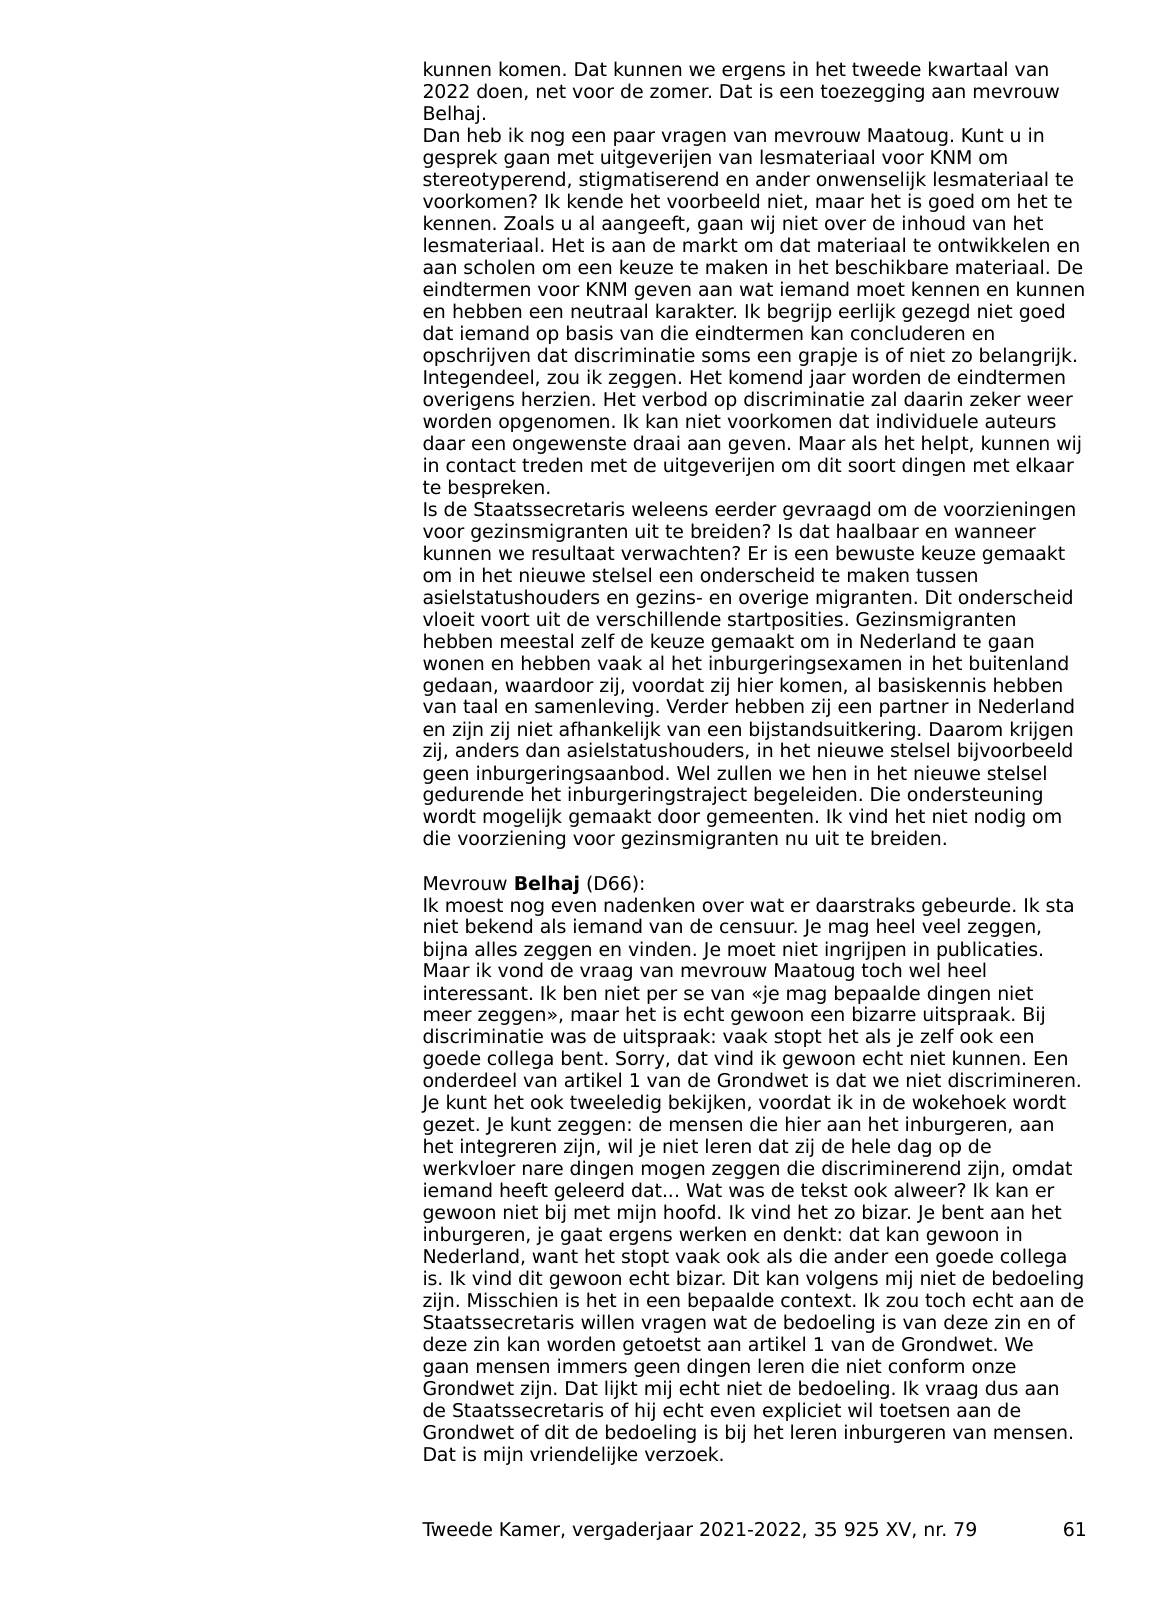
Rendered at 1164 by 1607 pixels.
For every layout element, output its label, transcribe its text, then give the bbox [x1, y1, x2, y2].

text Is de Staatssecretaris weleens eerder gevraagd om de voorzieningen voor gezinsmigranten uit te breiden? Is dat haalbaar en wanneer kunnen we resultaat verwachten? Er is een bewuste keuze gemaakt om in het nieuwe stelsel een onderscheid te maken tussen asielstatushouders en gezins- en overige migranten. Dit onderscheid vloeit voort uit de verschillende startposities. Gezinsmigranten hebben meestal zelf de keuze gemaakt om in Nederland te gaan wonen en hebben vaak al het inburgeringsexamen in het buitenland gedaan, waardoor zij, voordat zij hier komen, al basiskennis hebben van taal en samenleving. Verder hebben zij een partner in Nederland en zijn zij niet afhankelijk van een bijstandsuitkering. Daarom krijgen zij, anders dan asielstatushouders, in het nieuwe stelsel bijvoorbeeld geen inburgeringsaanbod. Wel zullen we hen in het nieuwe stelsel gedurende het inburgeringstraject begeleiden. Die ondersteuning wordt mogelijk gemaakt door gemeenten. Ik vind het niet nodig om die voorziening voor gezinsmigranten nu uit te breiden. [422, 499, 1087, 850]
text kunnen komen. Dat kunnen we ergens in het tweede kwartaal van 2022 doen, net voor de zomer. Dat is een toezegging aan mevrouw Belhaj. [422, 59, 1087, 125]
text Ik moest nog even nadenken over wat er daarstraks gebeurde. Ik sta niet bekend als iemand van de censuur. Je mag heel veel zeggen, bijna alles zeggen en vinden. Je moet niet ingrijpen in publicaties. Maar ik vond de vraag van mevrouw Maatoug toch wel heel interessant. Ik ben niet per se van «je mag bepaalde dingen niet meer zeggen», maar het is echt gewoon een bizarre uitspraak. Bij discriminatie was de uitspraak: vaak stopt het als je zelf ook een goede collega bent. Sorry, dat vind ik gewoon echt niet kunnen. Een onderdeel van artikel 1 van de Grondwet is dat we niet discrimineren. Je kunt het ook tweeledig bekijken, voordat ik in de wokehoek wordt gezet. Je kunt zeggen: de mensen die hier aan het inburgeren, aan het integreren zijn, wil je niet leren dat zij de hele dag op de werkvloer nare dingen mogen zeggen die discriminerend zijn, omdat iemand heeft geleerd dat... Wat was de tekst ook alweer? Ik kan er gewoon niet bij met mijn hoofd. Ik vind het zo bizar. Je bent aan het inburgeren, je gaat ergens werken en denkt: dat kan gewoon in Nederland, want het stopt vaak ook als die ander een goede collega is. Ik vind dit gewoon echt bizar. Dit kan volgens mij niet de bedoeling zijn. Misschien is het in een bepaalde context. Ik zou toch echt aan de Staatssecretaris willen vragen wat de bedoeling is van deze zin en of deze zin kan worden getoetst aan artikel 1 van de Grondwet. We gaan mensen immers geen dingen leren die niet conform onze Grondwet zijn. Dat lijkt mij echt niet de bedoeling. Ik vraag dus aan de Staatssecretaris of hij echt even expliciet wil toetsen aan de Grondwet of dit de bedoeling is bij het leren inburgeren van mensen. Dat is mijn vriendelijke verzoek. [422, 894, 1087, 1466]
text Mevrouw Belhaj (D66): [422, 872, 1087, 894]
text Dan heb ik nog een paar vragen van mevrouw Maatoug. Kunt u in gesprek gaan met uitgeverijen van lesmateriaal voor KNM om stereotyperend, stigmatiserend en ander onwenselijk lesmateriaal te voorkomen? Ik kende het voorbeeld niet, maar het is goed om het te kennen. Zoals u al aangeeft, gaan wij niet over de inhoud van het lesmateriaal. Het is aan de markt om dat materiaal te ontwikkelen en aan scholen om een keuze te maken in het beschikbare materiaal. De eindtermen voor KNM geven aan wat iemand moet kennen en kunnen en hebben een neutraal karakter. Ik begrijp eerlijk gezegd niet goed dat iemand op basis van die eindtermen kan concluderen en opschrijven dat discriminatie soms een grapje is of niet zo belangrijk. Integendeel, zou ik zeggen. Het komend jaar worden de eindtermen overigens herzien. Het verbod op discriminatie zal daarin zeker weer worden opgenomen. Ik kan niet voorkomen dat individuele auteurs daar een ongewenste draai aan geven. Maar als het helpt, kunnen wij in contact treden met de uitgeverijen om dit soort dingen met elkaar te bespreken. [422, 125, 1087, 499]
